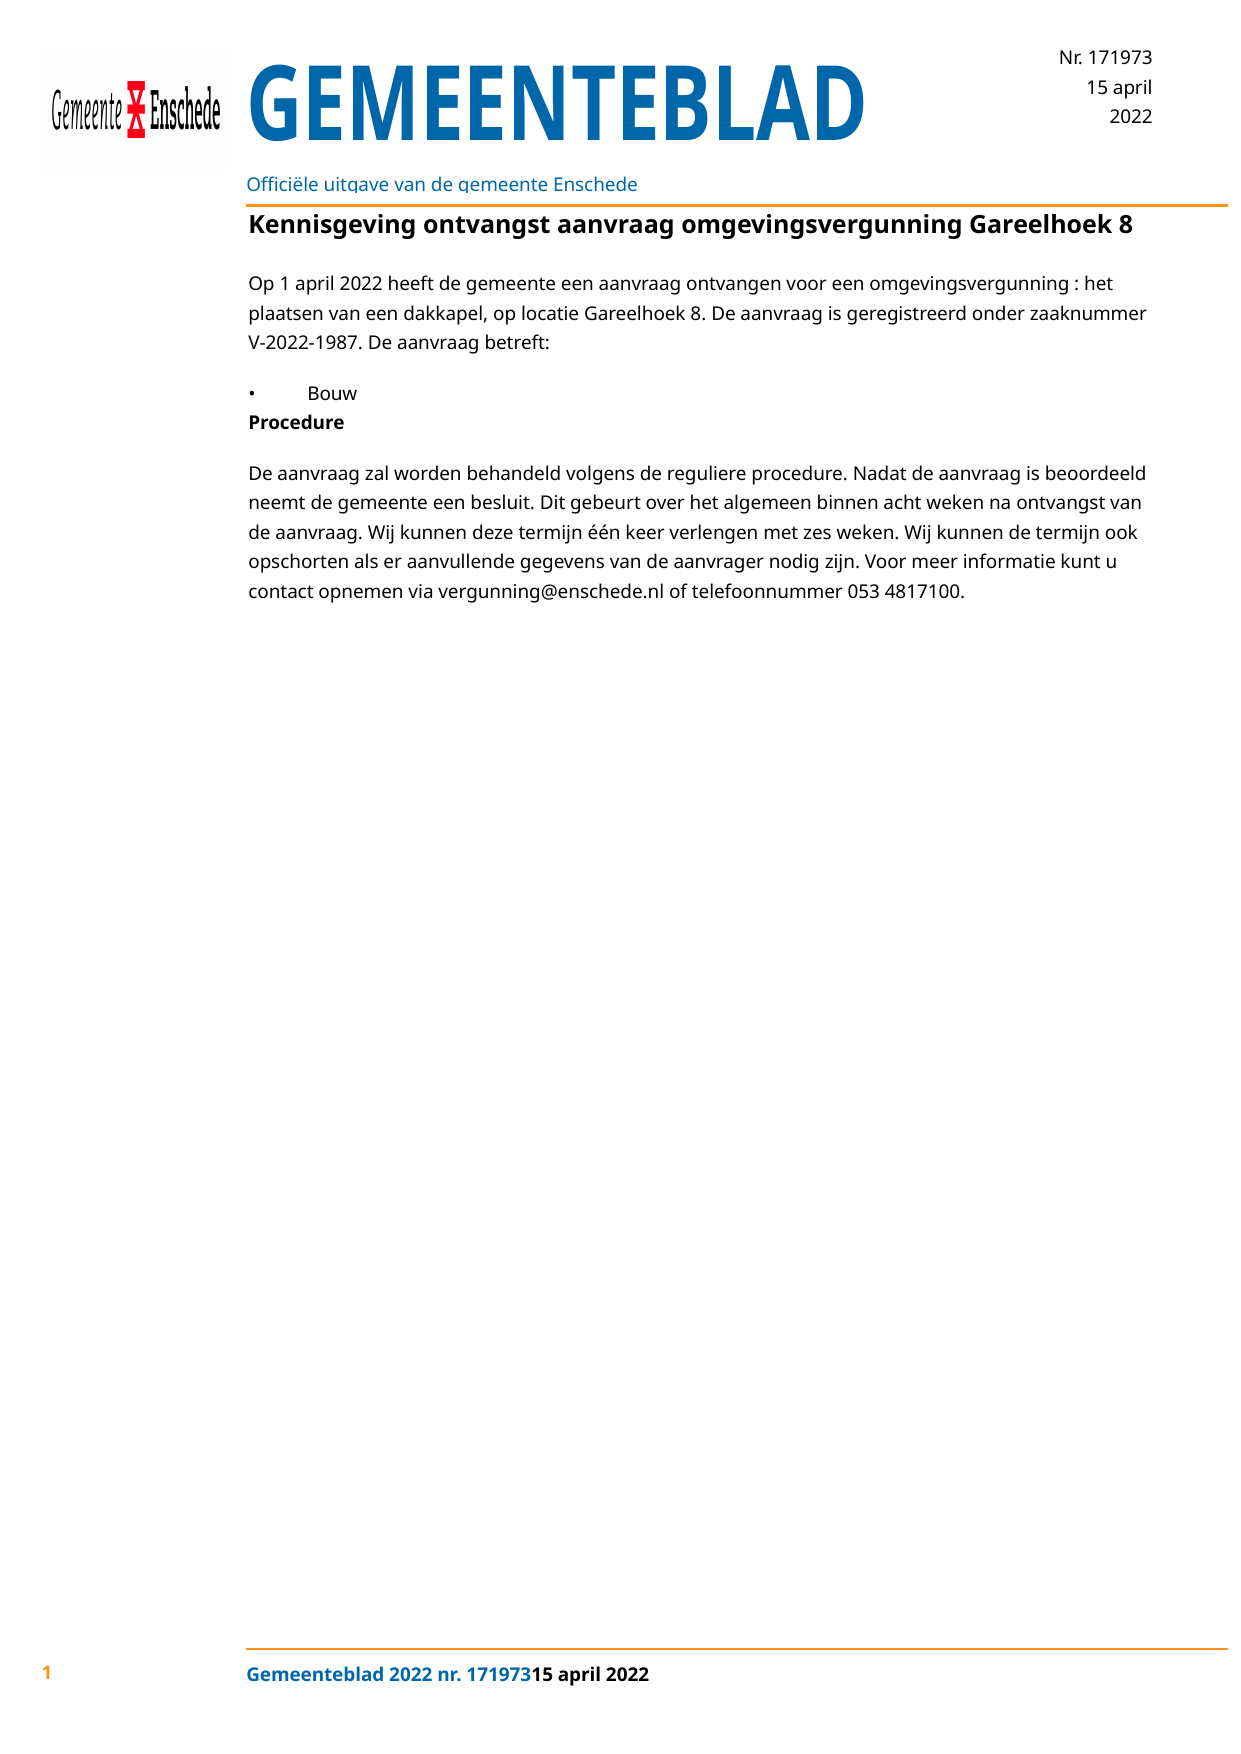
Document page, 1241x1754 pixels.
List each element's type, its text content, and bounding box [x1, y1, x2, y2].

picture [41, 47, 231, 172]
text Op 1 april 2022 heeft de gemeente een aanvraag ontvangen voor een omgevingsvergunning : het plaatsen van een dakkapel, op locatie Gareelhoek 8. De aanvraag is geregistreerd onder zaaknummer V-2022-1987. De aanvraag betreft: [248, 270, 1152, 355]
list Bouw [248, 380, 1152, 406]
text Kennisgeving ontvangst aanvraag omgevingsvergunning Gareelhoek 8 [248, 207, 1152, 241]
text Procedure [248, 409, 1152, 435]
text De aanvraag zal worden behandeld volgens de reguliere procedure. Nadat de aanvraag is beoordeeld neemt de gemeente een besluit. Dit gebeurt over het algemeen binnen acht weken na ontvangst van de aanvraag. Wij kunnen deze termijn één keer verlengen met zes weken. Wij kunnen de termijn ook opschorten als er aanvullende gegevens van de aanvrager nodig zijn. Voor meer informatie kunt u contact opnemen via vergunning@enschede.nl of telefoonnummer 053 4817100. [248, 460, 1152, 604]
